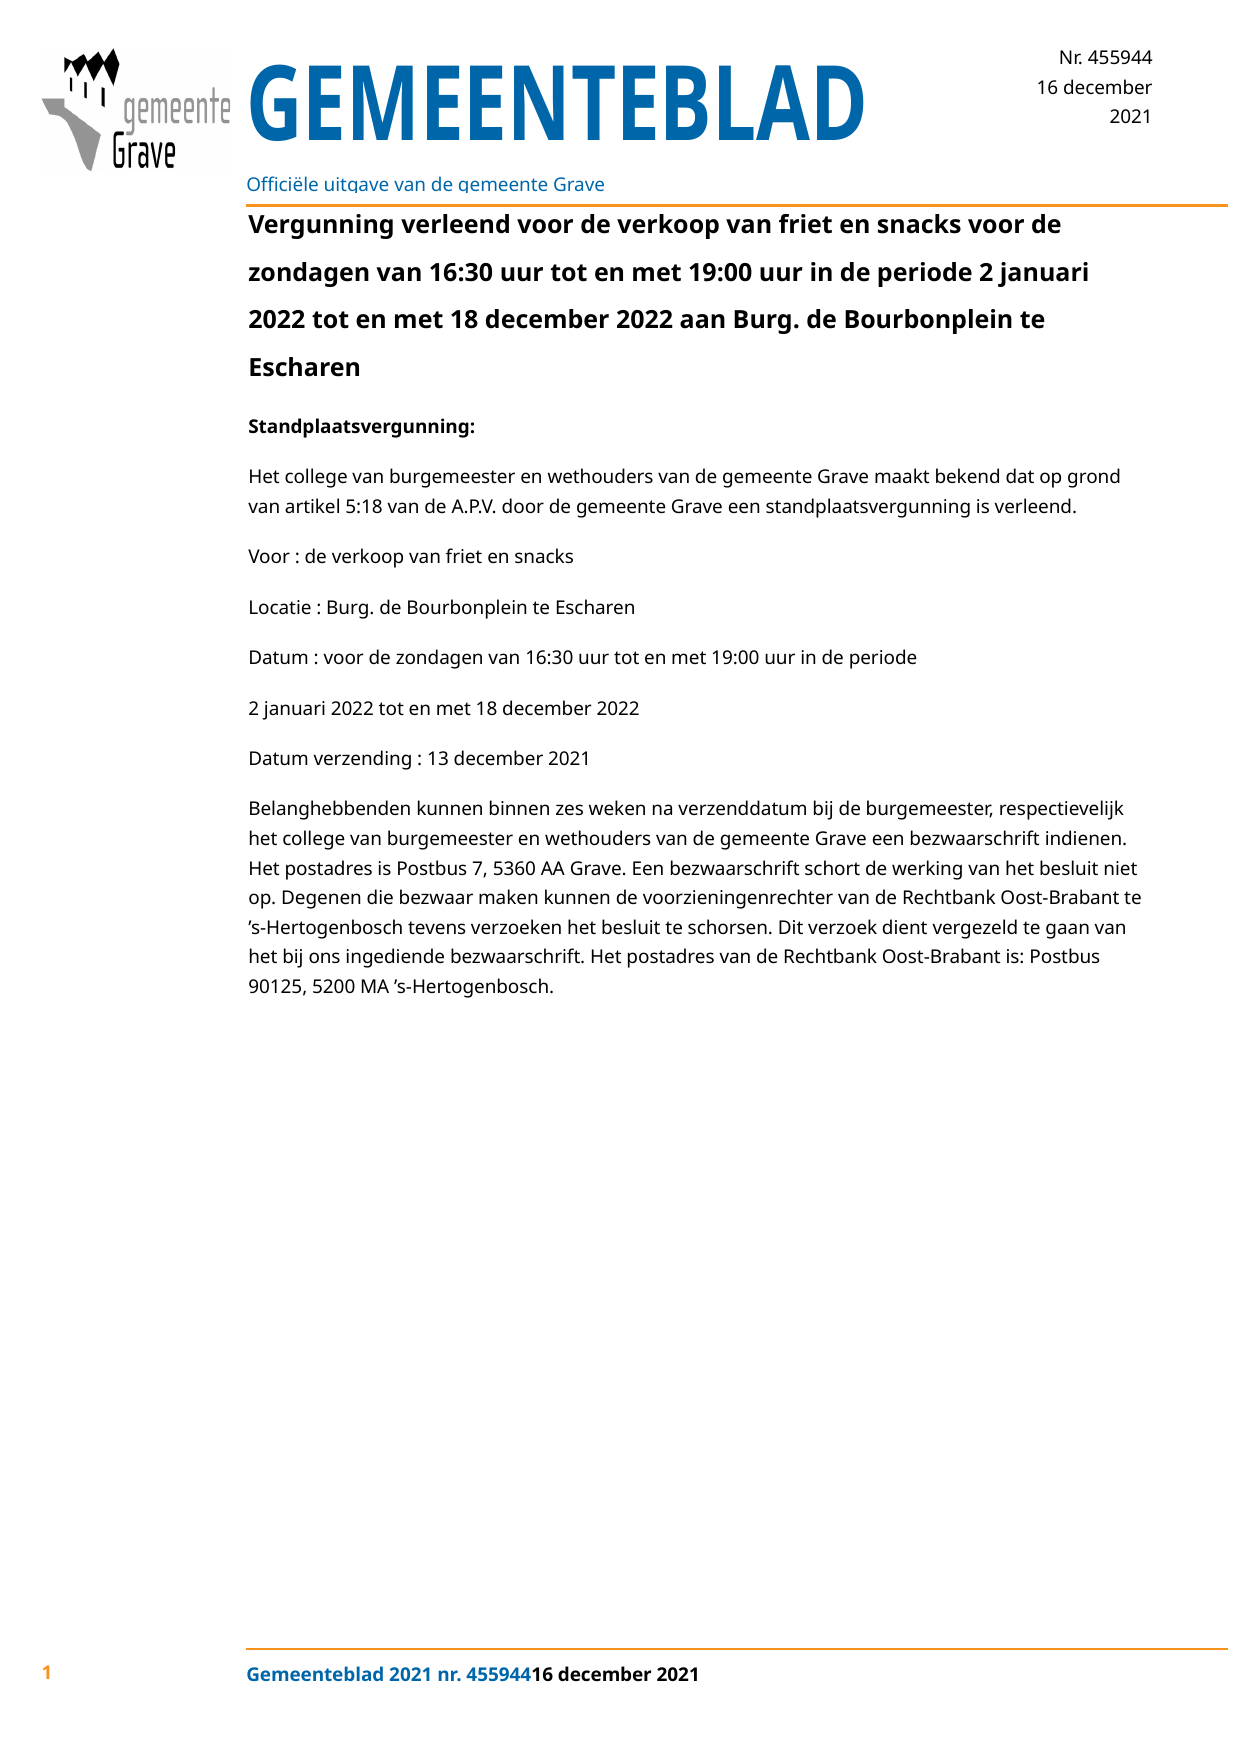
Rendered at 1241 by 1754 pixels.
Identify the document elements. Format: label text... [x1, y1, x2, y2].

text Voor : de verkoop van friet en snacks [248, 543, 1152, 569]
text Datum verzending : 13 december 2021 [248, 745, 1152, 771]
picture [41, 47, 231, 172]
text Datum : voor de zondagen van 16:30 uur tot en met 19:00 uur in de periode [248, 644, 1152, 670]
text 2 januari 2022 tot en met 18 december 2022 [248, 695, 1152, 721]
text Locatie : Burg. de Bourbonplein te Escharen [248, 594, 1152, 620]
text Standplaatsvergunning: [248, 413, 1152, 439]
text Het college van burgemeester en wethouders van de gemeente Grave maakt bekend dat op grond van artikel 5:18 van de A.P.V. door de gemeente Grave een standplaatsvergunning is verleend. [248, 463, 1152, 519]
text Belanghebbenden kunnen binnen zes weken na verzenddatum bij de burgemeester, respectievelijk het college van burgemeester en wethouders van de gemeente Grave een bezwaarschrift indienen. Het postadres is Postbus 7, 5360 AA Grave. Een bezwaarschrift schort de werking van het besluit niet op. Degenen die bezwaar maken kunnen de voorzieningenrechter van de Rechtbank Oost-Brabant te ’s-Hertogenbosch tevens verzoeken het besluit te schorsen. Dit verzoek dient vergezeld te gaan van het bij ons ingediende bezwaarschrift. Het postadres van de Rechtbank Oost-Brabant is: Postbus 90125, 5200 MA ’s-Hertogenbosch. [248, 796, 1152, 999]
text Vergunning verleend voor de verkoop van friet en snacks voor de zondagen van 16:30 uur tot en met 19:00 uur in de periode 2 januari 2022 tot en met 18 december 2022 aan Burg. de Bourbonplein te Escharen [248, 207, 1152, 384]
